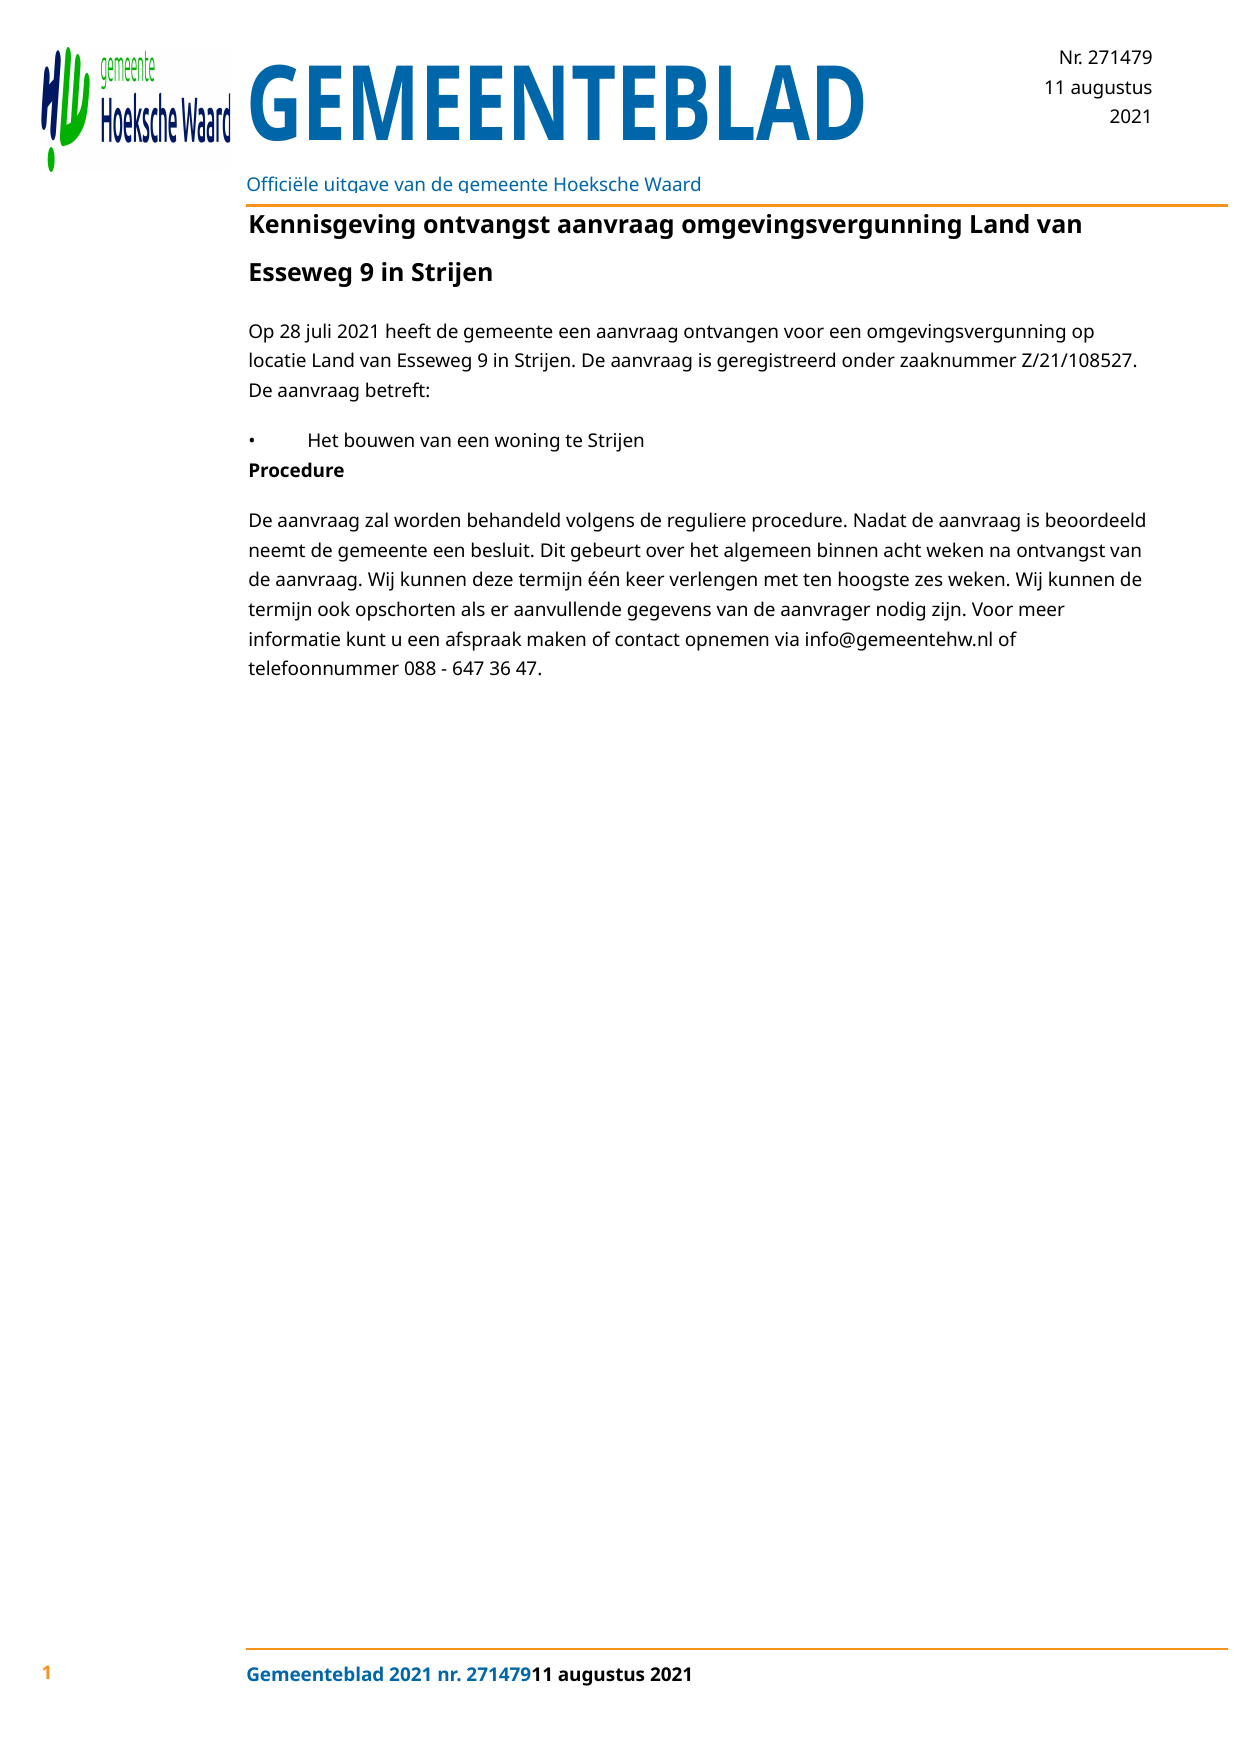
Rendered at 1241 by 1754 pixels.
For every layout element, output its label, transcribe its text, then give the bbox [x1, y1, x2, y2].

text Kennisgeving ontvangst aanvraag omgevingsvergunning Land van Esseweg 9 in Strijen [248, 207, 1152, 288]
text Procedure [248, 457, 1152, 483]
picture [41, 47, 231, 172]
text De aanvraag zal worden behandeld volgens de reguliere procedure. Nadat de aanvraag is beoordeeld neemt de gemeente een besluit. Dit gebeurt over het algemeen binnen acht weken na ontvangst van de aanvraag. Wij kunnen deze termijn één keer verlengen met ten hoogste zes weken. Wij kunnen de termijn ook opschorten als er aanvullende gegevens van de aanvrager nodig zijn. Voor meer informatie kunt u een afspraak maken of contact opnemen via info@gemeentehw.nl of telefoonnummer 088 - 647 36 47. [248, 507, 1152, 681]
text Op 28 juli 2021 heeft de gemeente een aanvraag ontvangen voor een omgevingsvergunning op locatie Land van Esseweg 9 in Strijen. De aanvraag is geregistreerd onder zaaknummer Z/21/108527. De aanvraag betreft: [248, 318, 1152, 403]
list Het bouwen van een woning te Strijen [248, 427, 1152, 453]
